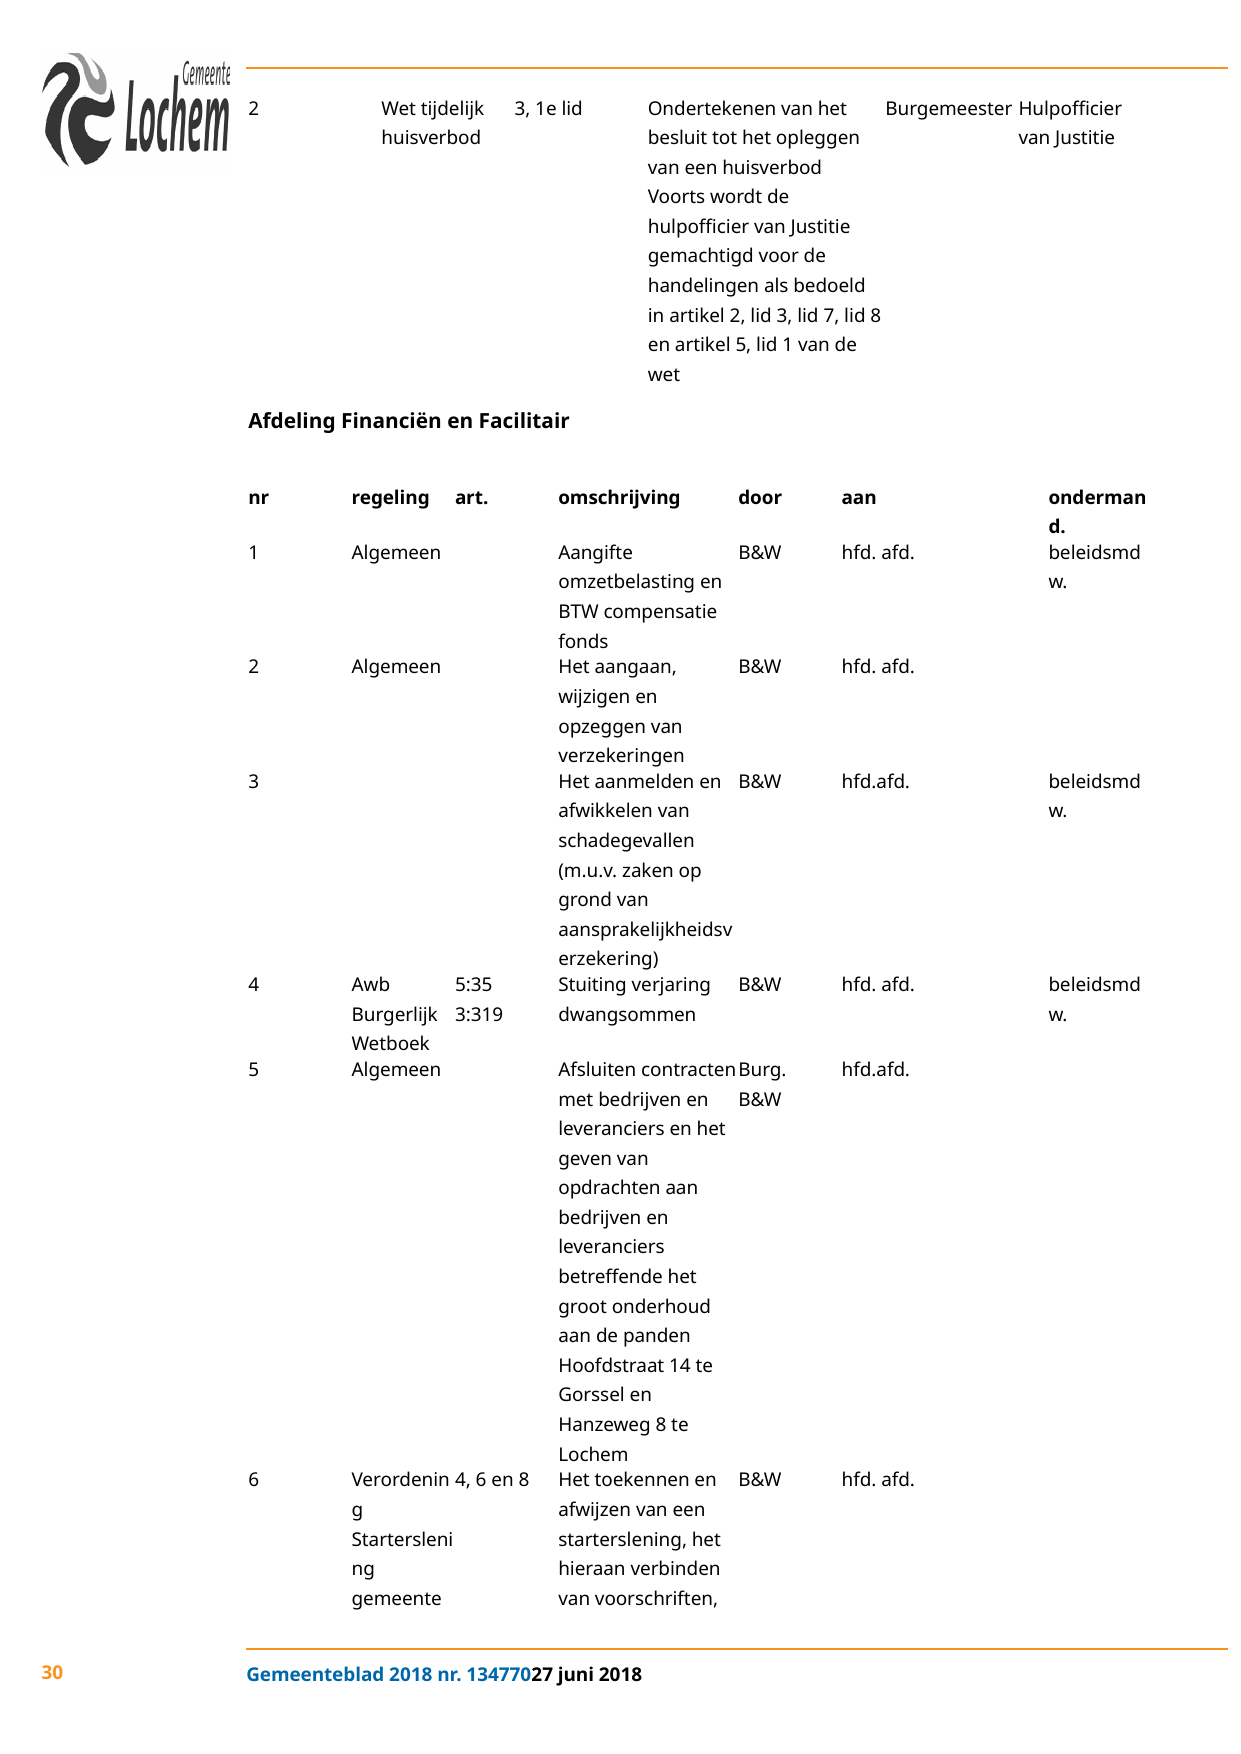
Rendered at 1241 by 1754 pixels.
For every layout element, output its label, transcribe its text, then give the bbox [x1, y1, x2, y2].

table_cell hfd. afd. [841, 654, 1048, 768]
table_cell beleidsmdw. [1048, 971, 1152, 1056]
table_cell Afsluiten contracten met bedrijven en leveranciers en het geven van opdrachten aan bedrijven en leveranciers betreffende het groot onderhoud aan de panden Hoofdstraat 14 te Gorssel en Hanzeweg 8 te Lochem [558, 1056, 738, 1467]
table_cell beleidsmdw. [1048, 539, 1152, 654]
table_header art. [455, 484, 558, 539]
table_cell B&W [738, 539, 841, 654]
table_header door [738, 484, 841, 539]
table_cell beleidsmdw. [1048, 768, 1152, 971]
text Afdeling Financiën en Facilitair [248, 406, 1152, 434]
table_cell Algemeen [351, 539, 455, 654]
table_cell Burgemeester [885, 95, 1018, 387]
table_cell [945, 1467, 1152, 1611]
table_cell Algemeen [351, 654, 455, 768]
table_cell [945, 1056, 1152, 1467]
table_cell Burg. B&W [738, 1056, 841, 1467]
table_cell 2 [248, 654, 351, 768]
table_cell 3 [248, 768, 351, 971]
table_cell Wet tijdelijk huisverbod [381, 95, 514, 387]
table_header regeling [351, 484, 455, 539]
table_cell hfd. afd. [841, 1467, 945, 1611]
table_header ondermand. [1048, 484, 1152, 539]
table_cell 4, 6 en 8 [455, 1467, 558, 1611]
table_cell Awb Burgerlijk Wetboek [351, 971, 455, 1056]
table_cell [455, 539, 558, 654]
table_cell 1 [248, 539, 351, 654]
table_cell [455, 654, 558, 768]
table_cell hfd.afd. [841, 768, 1048, 971]
table_cell Het aangaan, wijzigen en opzeggen van verzekeringen [558, 654, 738, 768]
table_header aan [841, 484, 1048, 539]
table_header omschrijving [558, 484, 738, 539]
table_cell Verordening Starterslening gemeente [351, 1467, 455, 1611]
table_cell Het toekennen en afwijzen van een starterslening, het hieraan verbinden van voorschriften, [558, 1467, 738, 1611]
table_cell hfd.afd. [841, 1056, 945, 1467]
table_cell 3, 1e lid [514, 95, 648, 387]
table_cell B&W [738, 654, 841, 768]
table_cell B&W [738, 1467, 841, 1611]
table_cell Het aanmelden en afwikkelen van schadegevallen (m.u.v. zaken op grond van aansprakelijkheidsverzekering) [558, 768, 738, 971]
table_cell B&W [738, 971, 841, 1056]
table_header nr [248, 484, 351, 539]
table_cell [455, 1056, 558, 1467]
table_cell 2 [248, 95, 381, 387]
table_cell 5:35 3:319 [455, 971, 558, 1056]
table_cell Algemeen [351, 1056, 455, 1467]
picture [41, 47, 231, 172]
table_cell Aangifte omzetbelasting en BTW compensatie fonds [558, 539, 738, 654]
table_cell [455, 768, 558, 971]
table_cell [351, 768, 455, 971]
table_cell 4 [248, 971, 351, 1056]
table_cell Hulpofficier van Justitie [1018, 95, 1152, 387]
table_cell Stuiting verjaring dwangsommen [558, 971, 738, 1056]
table_cell 6 [248, 1467, 351, 1611]
table_cell Ondertekenen van het besluit tot het opleggen van een huisverbod Voorts wordt de hulpofficier van Justitie gemachtigd voor de handelingen als bedoeld in artikel 2, lid 3, lid 7, lid 8 en artikel 5, lid 1 van de wet [648, 95, 885, 387]
table_cell hfd. afd. [841, 539, 1048, 654]
table_cell 5 [248, 1056, 351, 1467]
table_cell hfd. afd. [841, 971, 1048, 1056]
table_cell B&W [738, 768, 841, 971]
table_cell [1048, 654, 1152, 768]
